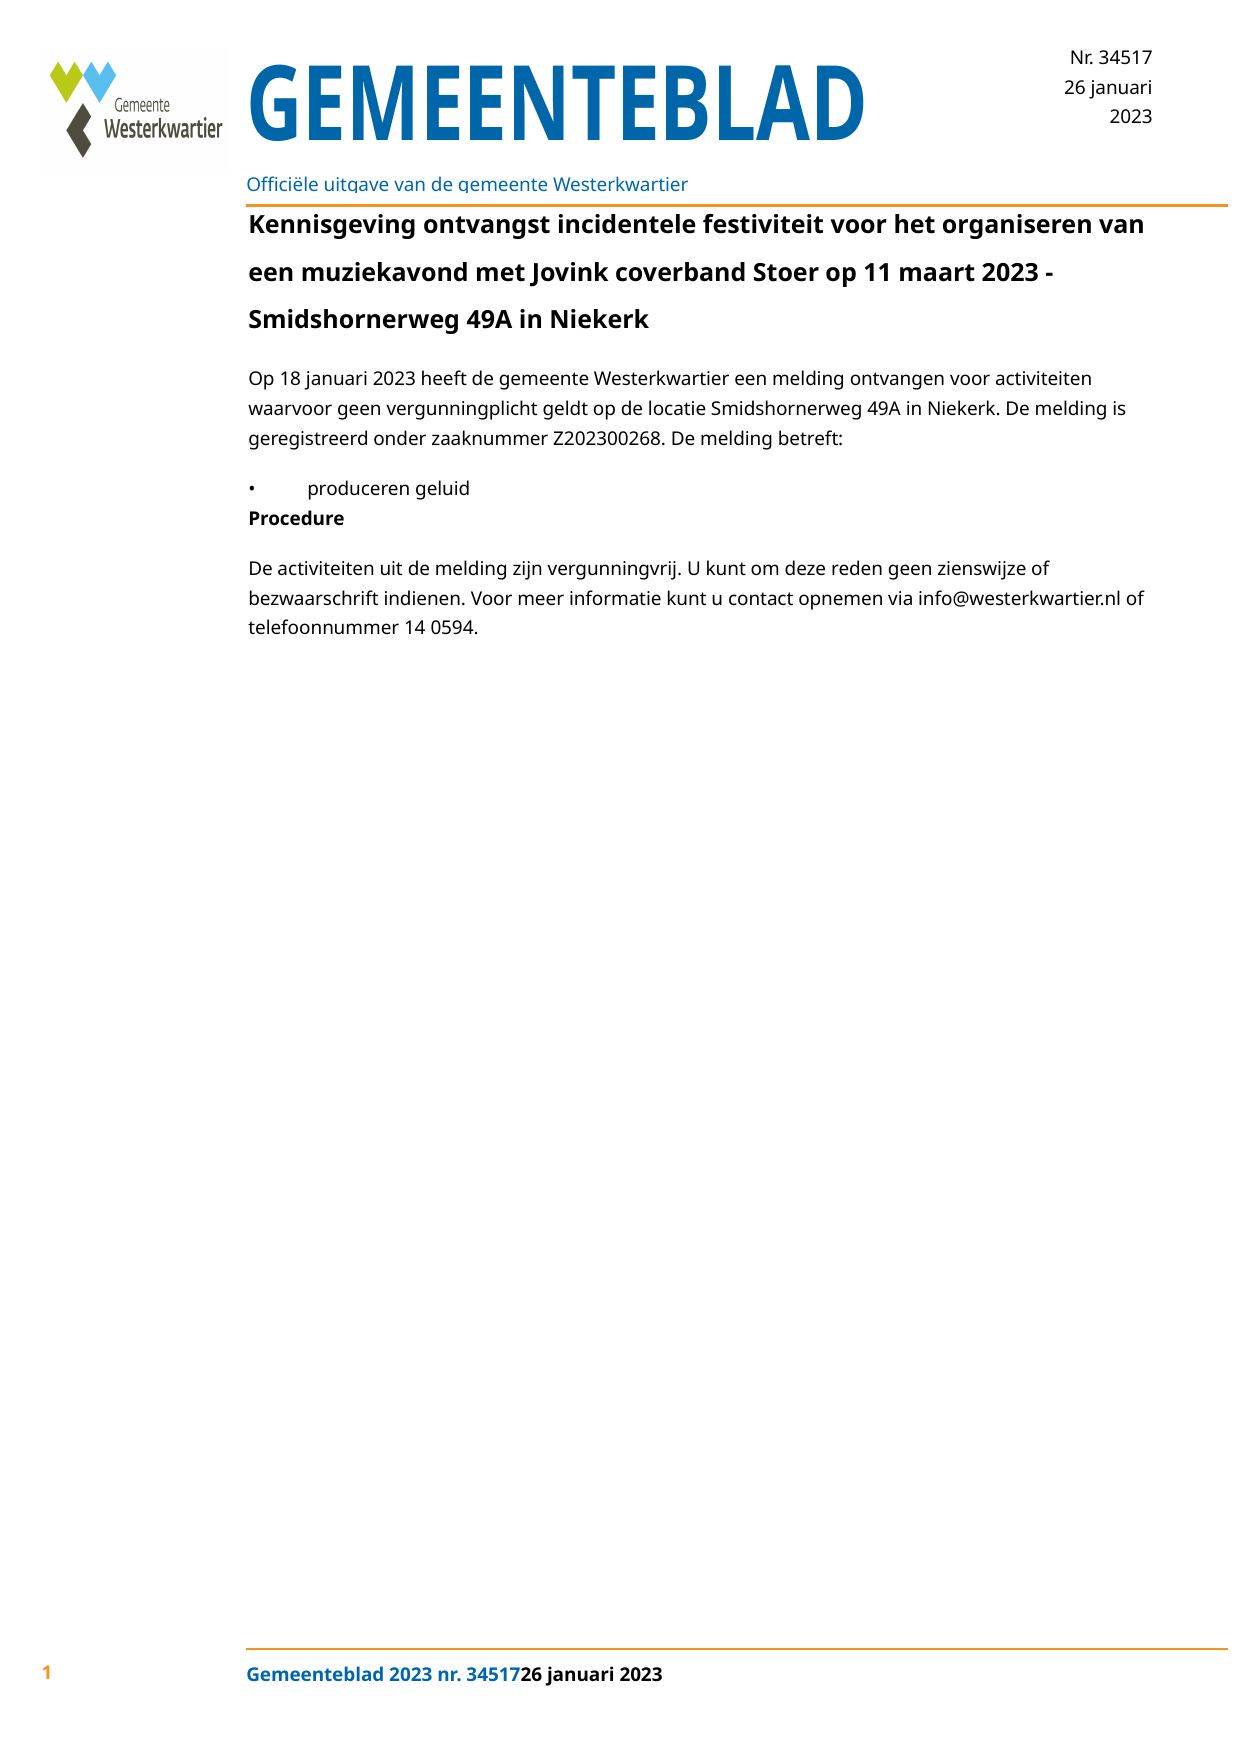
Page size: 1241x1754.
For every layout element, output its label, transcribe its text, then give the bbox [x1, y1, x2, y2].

text Op 18 januari 2023 heeft de gemeente Westerkwartier een melding ontvangen voor activiteiten waarvoor geen vergunningplicht geldt op de locatie Smidshornerweg 49A in Niekerk. De melding is geregistreerd onder zaaknummer Z202300268. De melding betreft: [248, 366, 1152, 450]
text Kennisgeving ontvangst incidentele festiviteit voor het organiseren van een muziekavond met Jovink coverband Stoer op 11 maart 2023 - Smidshornerweg 49A in Niekerk [248, 207, 1152, 336]
text De activiteiten uit de melding zijn vergunningvrij. U kunt om deze reden geen zienswijze of bezwaarschrift indienen. Voor meer informatie kunt u contact opnemen via info@westerkwartier.nl of telefoonnummer 14 0594. [248, 555, 1152, 640]
list produceren geluid [248, 475, 1152, 501]
picture [41, 47, 231, 172]
text Procedure [248, 505, 1152, 530]
